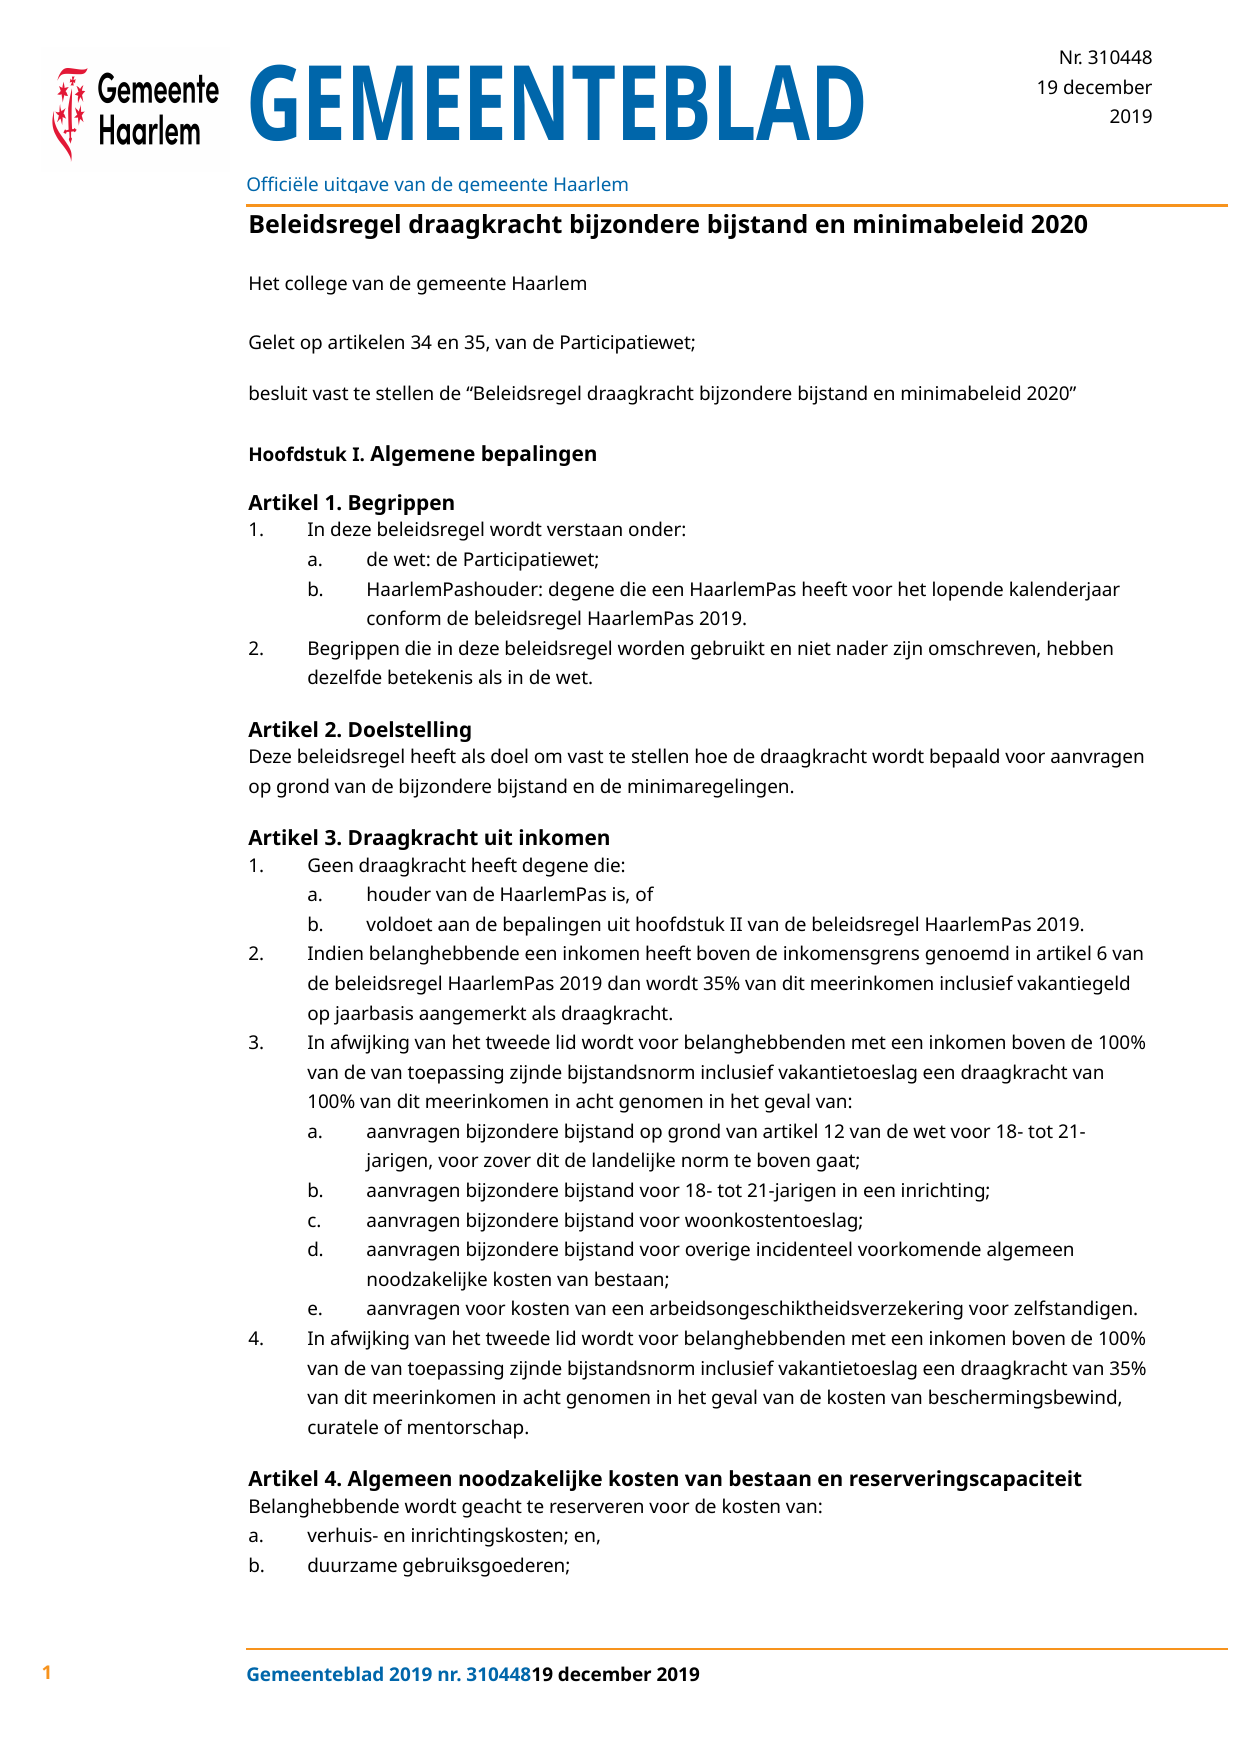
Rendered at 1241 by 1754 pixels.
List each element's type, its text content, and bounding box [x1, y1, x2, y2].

list verhuis- en inrichtingskosten; en, [248, 1522, 1152, 1548]
text Belanghebbende wordt geacht te reserveren voor de kosten van: [248, 1493, 1152, 1518]
list voldoet aan de bepalingen uit hoofdstuk II van de beleidsregel HaarlemPas 2019. [307, 911, 1152, 937]
list In deze beleidsregel wordt verstaan onder: [248, 517, 1152, 542]
list Geen draagkracht heeft degene die: [248, 852, 1152, 878]
list aanvragen bijzondere bijstand voor overige incidenteel voorkomende algemeen noodzakelijke kosten van bestaan; [307, 1236, 1152, 1292]
text besluit vast te stellen de “Beleidsregel draagkracht bijzondere bijstand en minimabeleid 2020” [248, 380, 1152, 406]
text Gelet op artikelen 34 en 35, van de Participatiewet; [248, 329, 1152, 355]
picture [41, 47, 231, 172]
list aanvragen bijzondere bijstand op grond van artikel 12 van de wet voor 18- tot 21-jarigen, voor zover dit de landelijke norm te boven gaat; [307, 1118, 1152, 1173]
text Artikel 2. Doelstelling [248, 715, 1152, 743]
list Begrippen die in deze beleidsregel worden gebruikt en niet nader zijn omschreven, hebben dezelfde betekenis als in de wet. [248, 635, 1152, 690]
text Artikel 4. Algemeen noodzakelijke kosten van bestaan en reserveringscapaciteit [248, 1464, 1152, 1493]
text Artikel 1. Begrippen [248, 488, 1152, 517]
list de wet: de Participatiewet; [307, 546, 1152, 572]
list aanvragen bijzondere bijstand voor 18- tot 21-jarigen in een inrichting; [307, 1177, 1152, 1203]
list In afwijking van het tweede lid wordt voor belanghebbenden met een inkomen boven de 100% van de van toepassing zijnde bijstandsnorm inclusief vakantietoeslag een draagkracht van 35% van dit meerinkomen in acht genomen in het geval van de kosten van beschermingsbewind, curatele of mentorschap. [248, 1325, 1152, 1440]
text Hoofdstuk I. Algemene bepalingen [248, 439, 1152, 467]
list Indien belanghebbende een inkomen heeft boven de inkomensgrens genoemd in artikel 6 van de beleidsregel HaarlemPas 2019 dan wordt 35% van dit meerinkomen inclusief vakantiegeld op jaarbasis aangemerkt als draagkracht. [248, 941, 1152, 1026]
list duurzame gebruiksgoederen; [248, 1552, 1152, 1578]
list houder van de HaarlemPas is, of [307, 881, 1152, 907]
text Deze beleidsregel heeft als doel om vast te stellen hoe de draagkracht wordt bepaald voor aanvragen op grond van de bijzondere bijstand en de minimaregelingen. [248, 743, 1152, 799]
list In afwijking van het tweede lid wordt voor belanghebbenden met een inkomen boven de 100% van de van toepassing zijnde bijstandsnorm inclusief vakantietoeslag een draagkracht van 100% van dit meerinkomen in acht genomen in het geval van: [248, 1029, 1152, 1114]
list HaarlemPashouder: degene die een HaarlemPas heeft voor het lopende kalenderjaar conform de beleidsregel HaarlemPas 2019. [307, 576, 1152, 631]
text Beleidsregel draagkracht bijzondere bijstand en minimabeleid 2020 [248, 207, 1152, 241]
list aanvragen bijzondere bijstand voor woonkostentoeslag; [307, 1207, 1152, 1233]
list aanvragen voor kosten van een arbeidsongeschiktheidsverzekering voor zelfstandigen. [307, 1296, 1152, 1321]
text Het college van de gemeente Haarlem [248, 270, 1152, 296]
text Artikel 3. Draagkracht uit inkomen [248, 823, 1152, 852]
